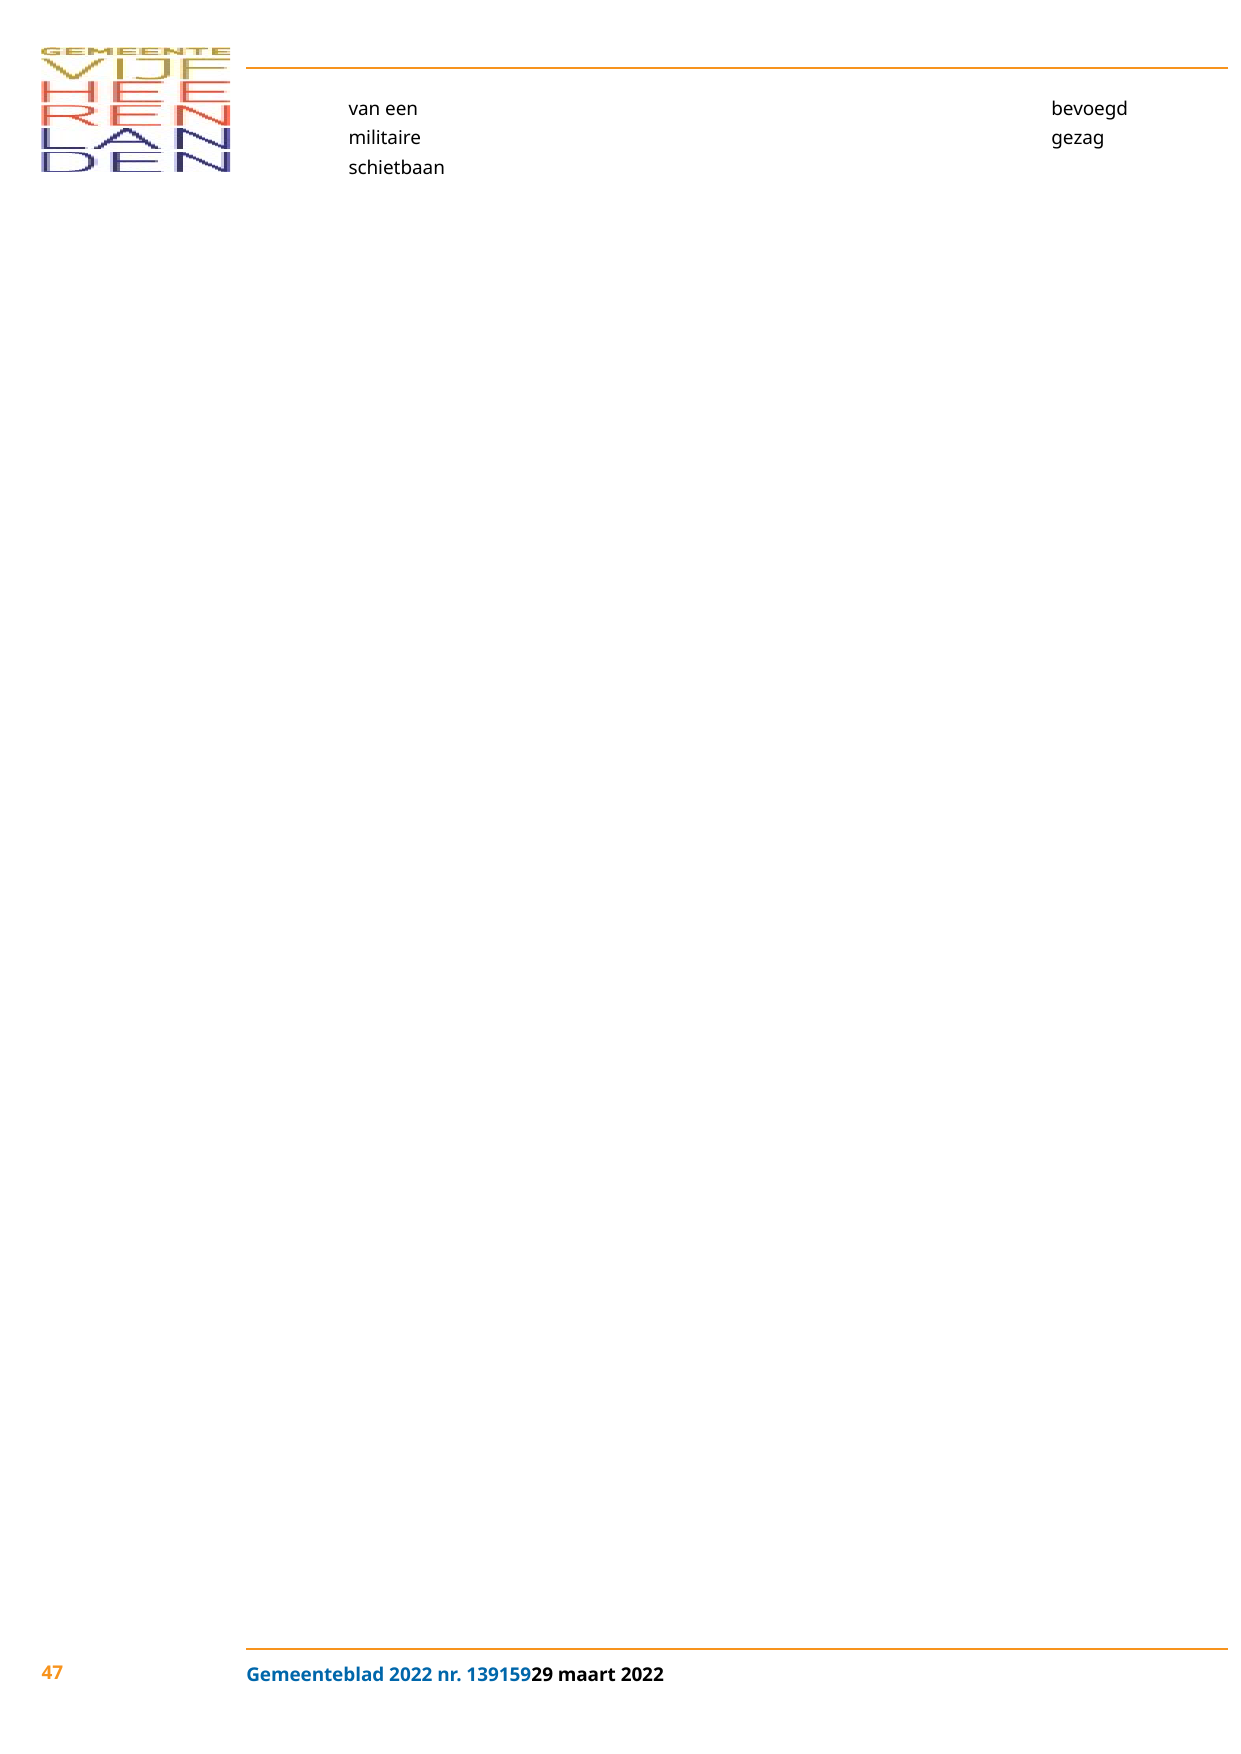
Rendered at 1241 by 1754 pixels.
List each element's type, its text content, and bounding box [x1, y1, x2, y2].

table_cell [750, 95, 850, 180]
table_cell [650, 95, 750, 180]
table_cell van een militaire schietbaan [348, 95, 449, 180]
table_cell bevoegd gezag [1051, 95, 1152, 180]
table_cell [248, 95, 348, 180]
picture [41, 47, 231, 172]
table_cell [549, 95, 649, 180]
table_cell [951, 95, 1051, 180]
table_cell [449, 95, 549, 180]
table_cell [850, 95, 951, 180]
